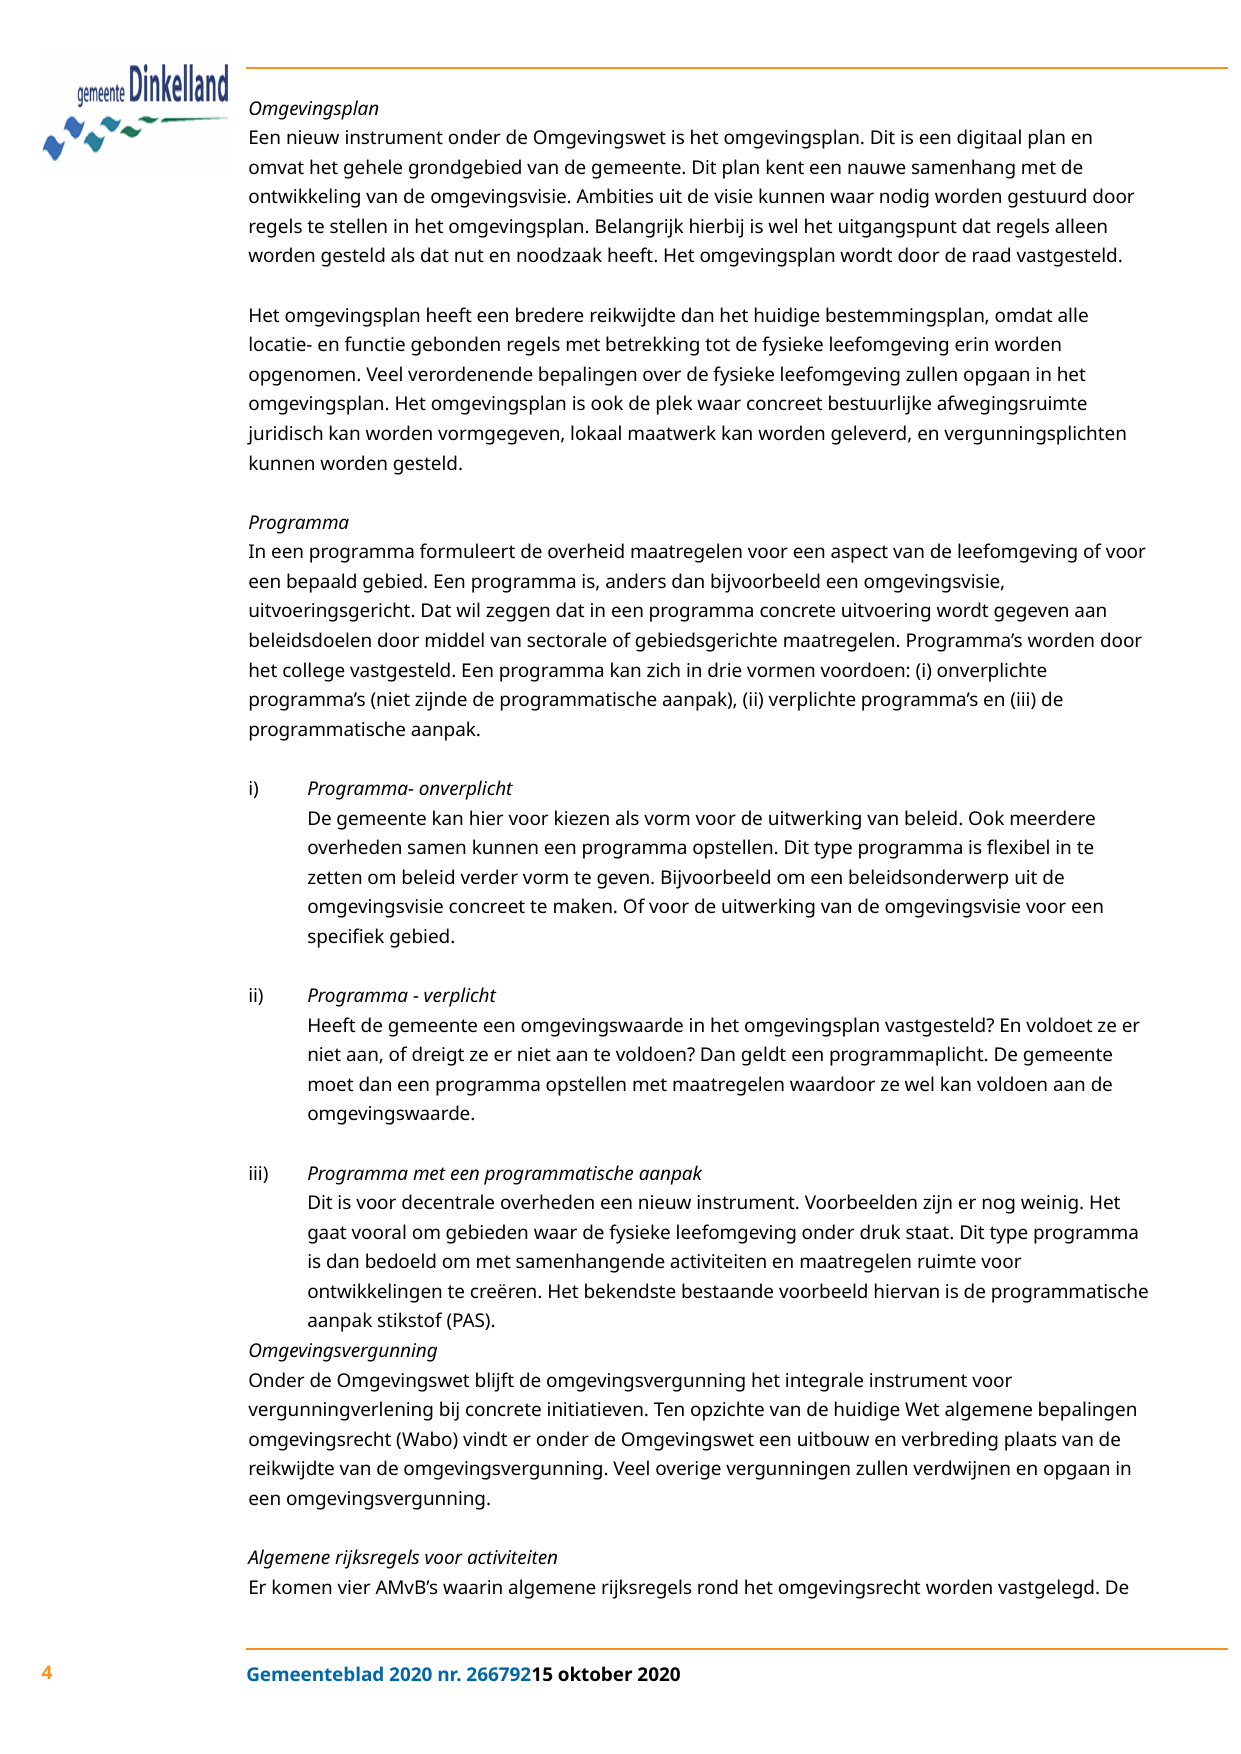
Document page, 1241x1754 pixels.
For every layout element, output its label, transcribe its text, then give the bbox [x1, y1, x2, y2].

list De gemeente kan hier voor kiezen als vorm voor de uitwerking van beleid. Ook meerdere overheden samen kunnen een programma opstellen. Dit type programma is flexibel in te zetten om beleid verder vorm te geven. Bijvoorbeeld om een beleidsonderwerp uit de omgevingsvisie concreet te maken. Of voor de uitwerking van de omgevingsvisie voor een specifiek gebied. [248, 805, 1152, 949]
list Heeft de gemeente een omgevingswaarde in het omgevingsplan vastgesteld? En voldoet ze er niet aan, of dreigt ze er niet aan te voldoen? Dan geldt een programmaplicht. De gemeente moet dan een programma opstellen met maatregelen waardoor ze wel kan voldoen aan de omgevingswaarde. [248, 1012, 1152, 1126]
text Er komen vier AMvB’s waarin algemene rijksregels rond het omgevingsrecht worden vastgelegd. De [248, 1574, 1152, 1600]
text Omgevingsvergunning [248, 1337, 1152, 1363]
text Omgevingsplan [248, 95, 1152, 121]
list Dit is voor decentrale overheden een nieuw instrument. Voorbeelden zijn er nog weinig. Het gaat vooral om gebieden waar de fysieke leefomgeving onder druk staat. Dit type programma is dan bedoeld om met samenhangende activiteiten en maatregelen ruimte voor ontwikkelingen te creëren. Het bekendste bestaande voorbeeld hiervan is de programmatische aanpak stikstof (PAS). [248, 1189, 1152, 1333]
text Algemene rijksregels voor activiteiten [248, 1544, 1152, 1570]
text Een nieuw instrument onder de Omgevingswet is het omgevingsplan. Dit is een digitaal plan en omvat het gehele grondgebied van de gemeente. Dit plan kent een nauwe samenhang met de ontwikkeling van de omgevingsvisie. Ambities uit de visie kunnen waar nodig worden gestuurd door regels te stellen in het omgevingsplan. Belangrijk hierbij is wel het uitgangspunt dat regels alleen worden gesteld als dat nut en noodzaak heeft. Het omgevingsplan wordt door de raad vastgesteld. [248, 124, 1152, 268]
text Programma [248, 509, 1152, 535]
text In een programma formuleert de overheid maatregelen voor een aspect van de leefomgeving of voor een bepaald gebied. Een programma is, anders dan bijvoorbeeld een omgevingsvisie, uitvoeringsgericht. Dat wil zeggen dat in een programma concrete uitvoering wordt gegeven aan beleidsdoelen door middel van sectorale of gebiedsgerichte maatregelen. Programma’s worden door het college vastgesteld. Een programma kan zich in drie vormen voordoen: (i) onverplichte programma’s (niet zijnde de programmatische aanpak), (ii) verplichte programma’s en (iii) de programmatische aanpak. [248, 538, 1152, 742]
list Programma - verplicht [248, 982, 1152, 1008]
picture [41, 47, 231, 172]
list Programma met een programmatische aanpak [248, 1160, 1152, 1186]
text Het omgevingsplan heeft een bredere reikwijdte dan het huidige bestemmingsplan, omdat alle locatie- en functie gebonden regels met betrekking tot de fysieke leefomgeving erin worden opgenomen. Veel verordenende bepalingen over de fysieke leefomgeving zullen opgaan in het omgevingsplan. Het omgevingsplan is ook de plek waar concreet bestuurlijke afwegingsruimte juridisch kan worden vormgegeven, lokaal maatwerk kan worden geleverd, en vergunningsplichten kunnen worden gesteld. [248, 302, 1152, 476]
list Programma- onverplicht [248, 775, 1152, 801]
text Onder de Omgevingswet blijft de omgevingsvergunning het integrale instrument voor vergunningverlening bij concrete initiatieven. Ten opzichte van de huidige Wet algemene bepalingen omgevingsrecht (Wabo) vindt er onder de Omgevingswet een uitbouw en verbreding plaats van de reikwijdte van de omgevingsvergunning. Veel overige vergunningen zullen verdwijnen en opgaan in een omgevingsvergunning. [248, 1367, 1152, 1511]
